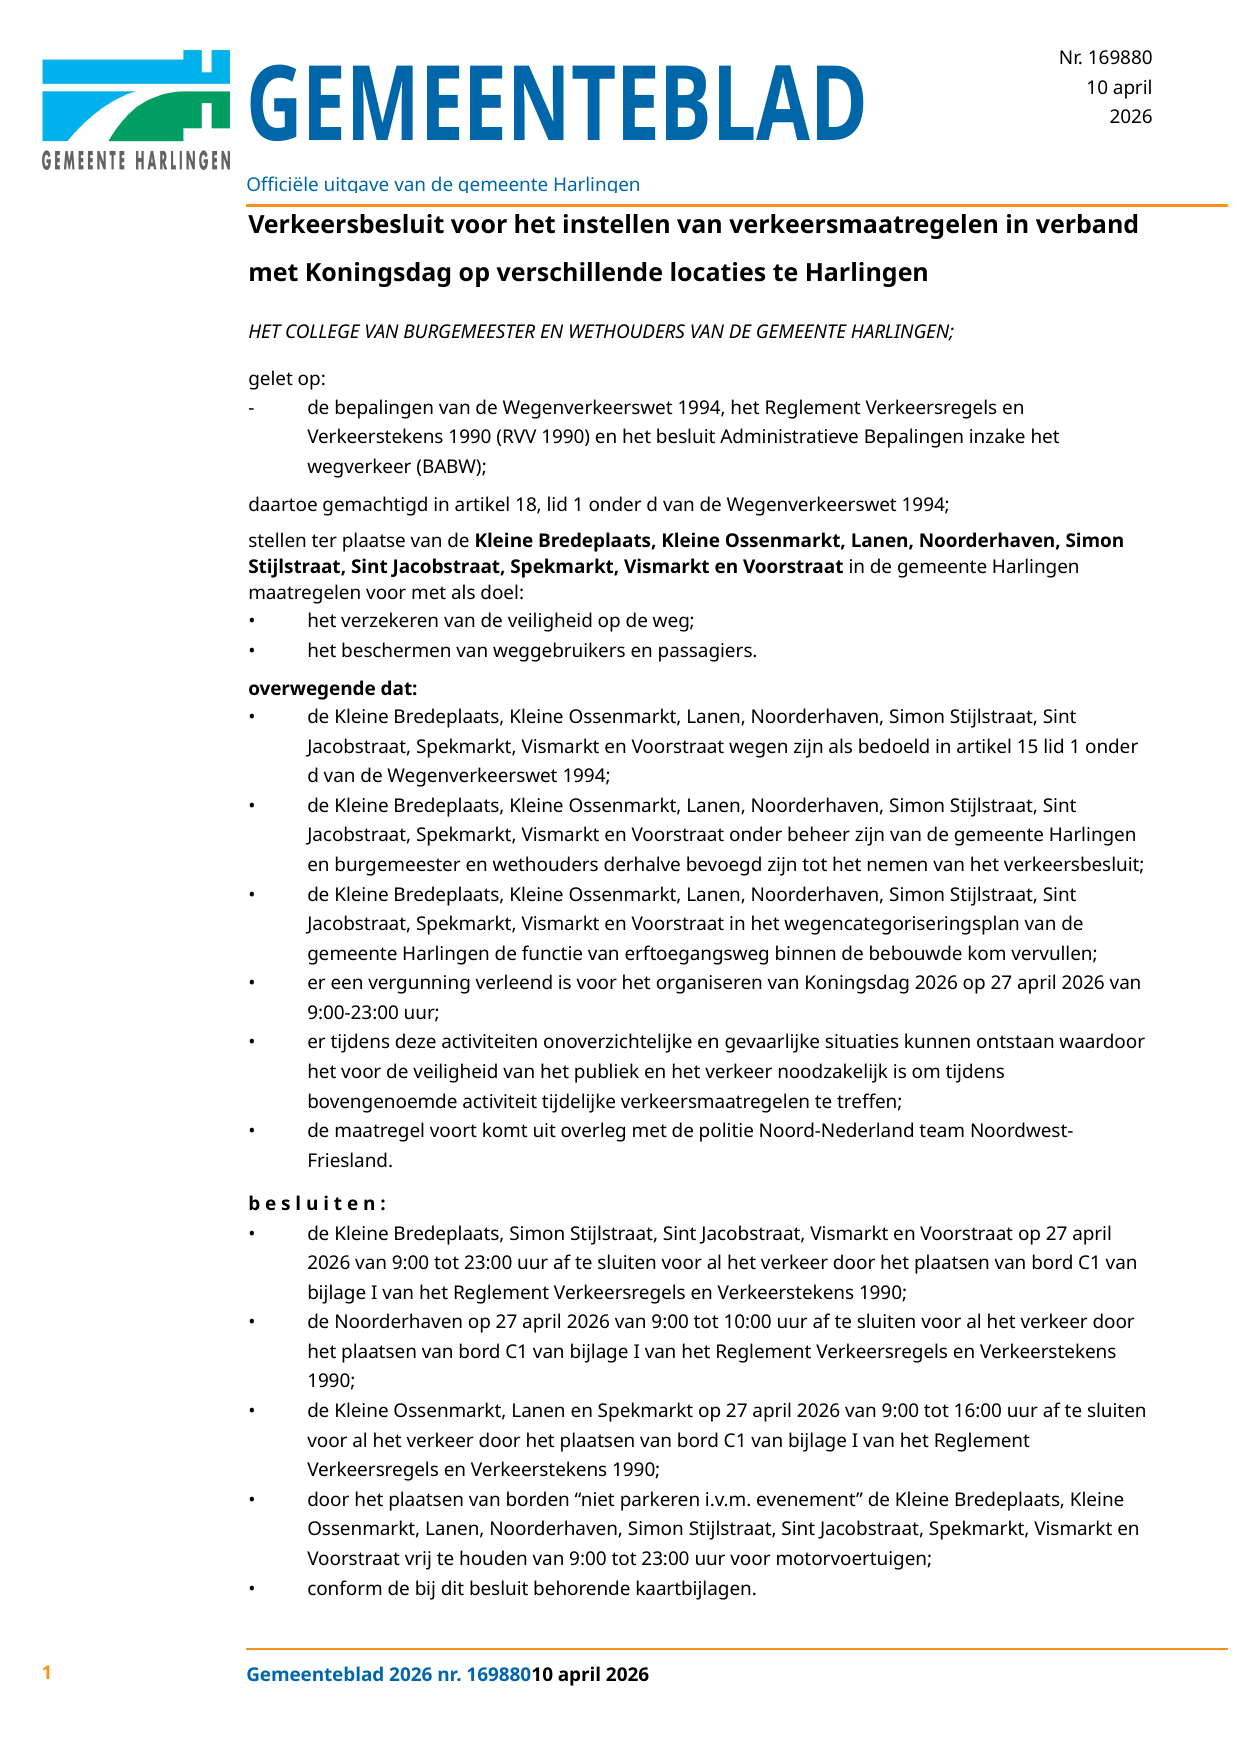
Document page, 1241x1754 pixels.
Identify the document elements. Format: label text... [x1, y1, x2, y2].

list er een vergunning verleend is voor het organiseren van Koningsdag 2026 op 27 april 2026 van 9:00-23:00 uur; [248, 969, 1152, 1025]
text overwegende dat: [248, 675, 1152, 701]
list er tijdens deze activiteiten onoverzichtelijke en gevaarlijke situaties kunnen ontstaan waardoor het voor de veiligheid van het publiek en het verkeer noodzakelijk is om tijdens bovengenoemde activiteit tijdelijke verkeersmaatregelen te treffen; [248, 1029, 1152, 1113]
picture [41, 47, 231, 172]
list de Kleine Bredeplaats, Kleine Ossenmarkt, Lanen, Noorderhaven, Simon Stijlstraat, Sint Jacobstraat, Spekmarkt, Vismarkt en Voorstraat in het wegencategoriseringsplan van de gemeente Harlingen de functie van erftoegangsweg binnen de bebouwde kom vervullen; [248, 881, 1152, 966]
text daartoe gemachtigd in artikel 18, lid 1 onder d van de Wegenverkeerswet 1994; [248, 491, 1152, 517]
text b e s l u i t e n : [248, 1190, 1152, 1216]
list het verzekeren van de veiligheid op de weg; [248, 607, 1152, 633]
list de Kleine Bredeplaats, Simon Stijlstraat, Sint Jacobstraat, Vismarkt en Voorstraat op 27 april 2026 van 9:00 tot 23:00 uur af te sluiten voor al het verkeer door het plaatsen van bord C1 van bijlage I van het Reglement Verkeersregels en Verkeerstekens 1990; [248, 1220, 1152, 1305]
list de Kleine Bredeplaats, Kleine Ossenmarkt, Lanen, Noorderhaven, Simon Stijlstraat, Sint Jacobstraat, Spekmarkt, Vismarkt en Voorstraat wegen zijn als bedoeld in artikel 15 lid 1 onder d van de Wegenverkeerswet 1994; [248, 703, 1152, 788]
text HET COLLEGE VAN BURGEMEESTER EN WETHOUDERS VAN DE GEMEENTE HARLINGEN; [248, 318, 1152, 344]
text gelet op: [248, 366, 1152, 391]
text stellen ter plaatse van de Kleine Bredeplaats, Kleine Ossenmarkt, Lanen, Noorderhaven, Simon Stijlstraat, Sint Jacobstraat, Spekmarkt, Vismarkt en Voorstraat in de gemeente Harlingen maatregelen voor met als doel: [248, 528, 1152, 605]
list door het plaatsen van borden “niet parkeren i.v.m. evenement” de Kleine Bredeplaats, Kleine Ossenmarkt, Lanen, Noorderhaven, Simon Stijlstraat, Sint Jacobstraat, Spekmarkt, Vismarkt en Voorstraat vrij te houden van 9:00 tot 23:00 uur voor motorvoertuigen; [248, 1486, 1152, 1571]
list de maatregel voort komt uit overleg met de politie Noord-Nederland team Noordwest-Friesland. [248, 1117, 1152, 1173]
list de Kleine Ossenmarkt, Lanen en Spekmarkt op 27 april 2026 van 9:00 tot 16:00 uur af te sluiten voor al het verkeer door het plaatsen van bord C1 van bijlage I van het Reglement Verkeersregels en Verkeerstekens 1990; [248, 1397, 1152, 1482]
list de Noorderhaven op 27 april 2026 van 9:00 tot 10:00 uur af te sluiten voor al het verkeer door het plaatsen van bord C1 van bijlage I van het Reglement Verkeersregels en Verkeerstekens 1990; [248, 1308, 1152, 1393]
list de Kleine Bredeplaats, Kleine Ossenmarkt, Lanen, Noorderhaven, Simon Stijlstraat, Sint Jacobstraat, Spekmarkt, Vismarkt en Voorstraat onder beheer zijn van de gemeente Harlingen en burgemeester en wethouders derhalve bevoegd zijn tot het nemen van het verkeersbesluit; [248, 792, 1152, 877]
text Verkeersbesluit voor het instellen van verkeersmaatregelen in verband met Koningsdag op verschillende locaties te Harlingen [248, 207, 1152, 288]
list de bepalingen van de Wegenverkeerswet 1994, het Reglement Verkeersregels en Verkeerstekens 1990 (RVV 1990) en het besluit Administratieve Bepalingen inzake het wegverkeer (BABW); [248, 394, 1152, 479]
list het beschermen van weggebruikers en passagiers. [248, 637, 1152, 663]
list conform de bij dit besluit behorende kaartbijlagen. [248, 1575, 1152, 1601]
